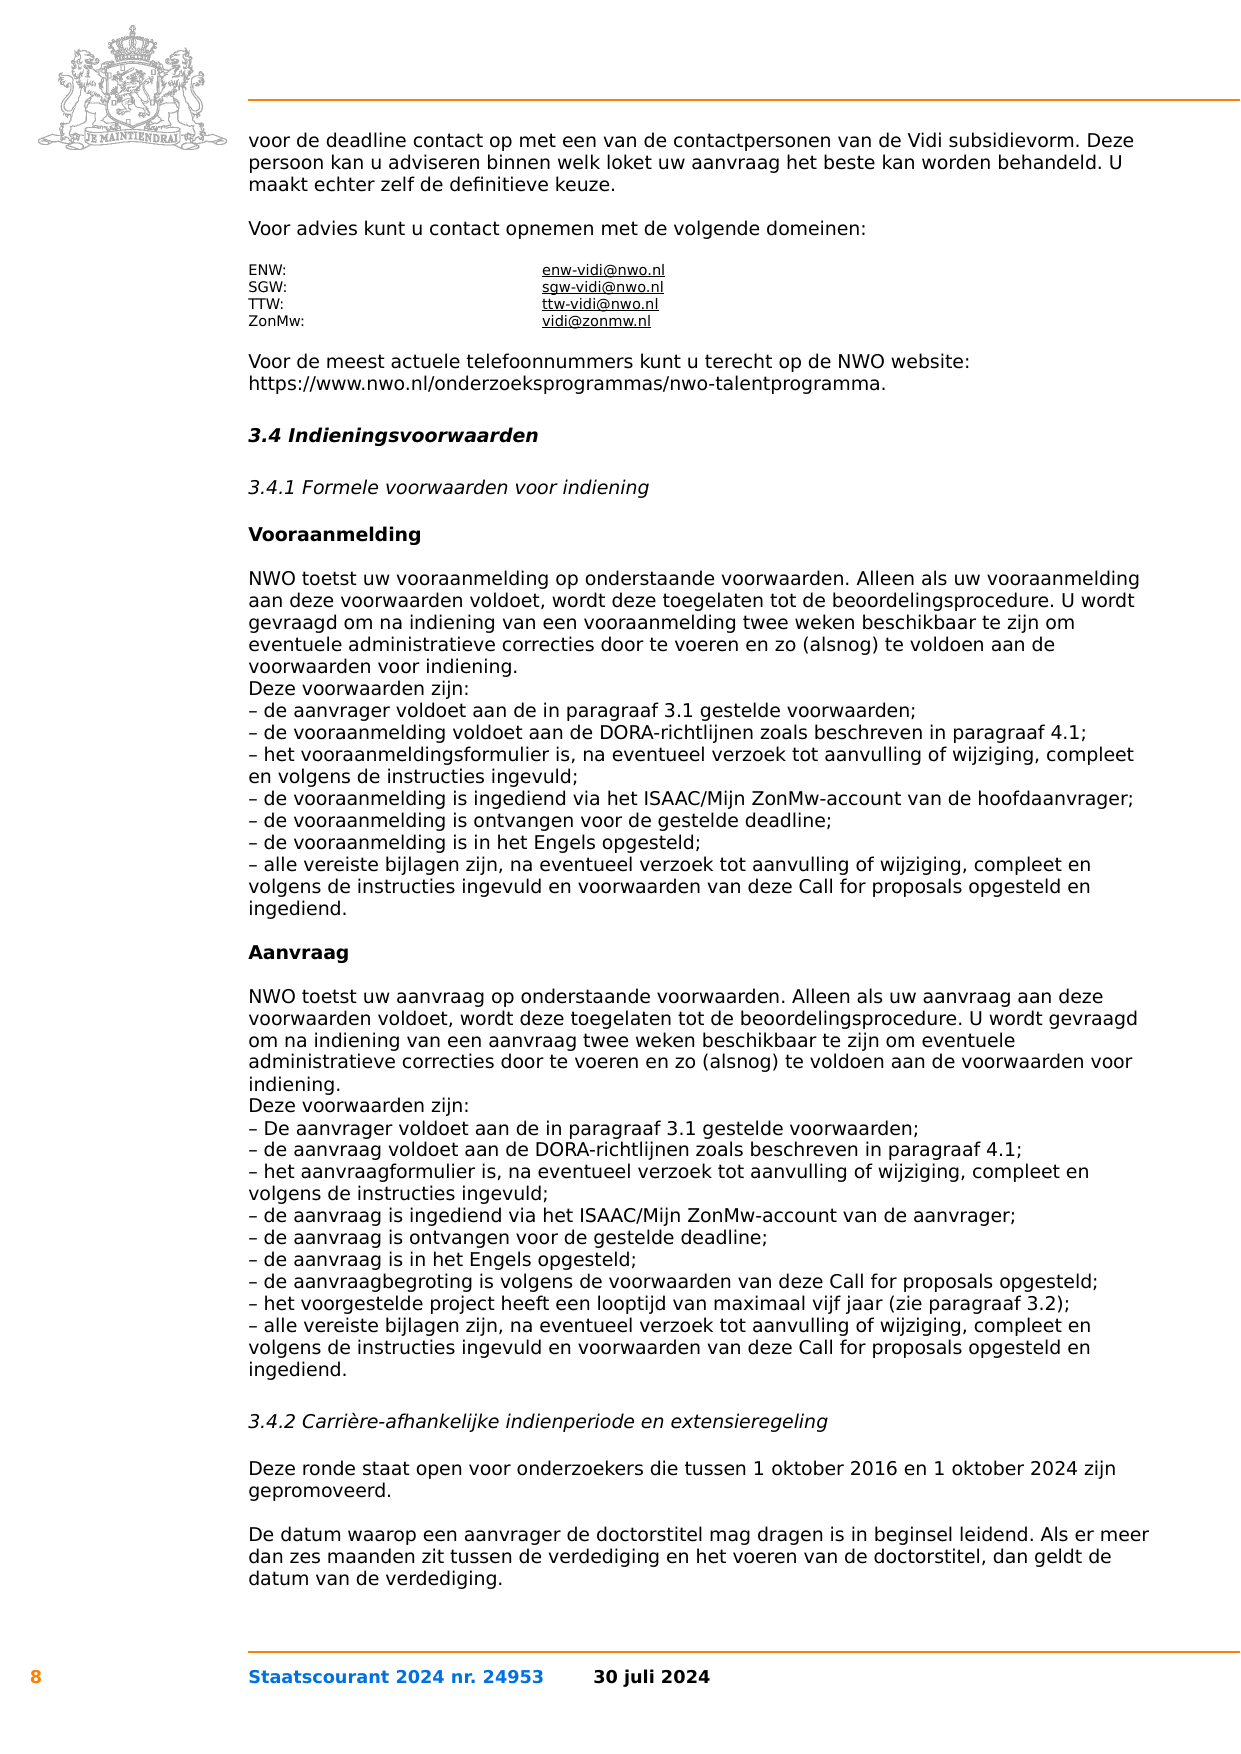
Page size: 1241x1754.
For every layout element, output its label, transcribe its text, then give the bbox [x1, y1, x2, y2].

table_cell ttw-vidi@nwo.nl [536, 296, 1163, 312]
table_cell sgw-vidi@nwo.nl [536, 279, 1163, 296]
text – de aanvrager voldoet aan de in paragraaf 3.1 gestelde voorwaarden; [248, 700, 1163, 722]
text – de aanvraag voldoet aan de DORA-richtlijnen zoals beschreven in paragraaf 4.1; [248, 1139, 1163, 1161]
table_cell vidi@zonmw.nl [536, 313, 1163, 329]
picture [38, 25, 227, 150]
table_header ENW: [248, 262, 536, 278]
subtitle 3.4.2 Carrière-afhankelijke indienperiode en extensieregeling [248, 1411, 1163, 1433]
text voor de deadline contact op met een van de contactpersonen van de Vidi subsidievorm. Deze persoon kan u adviseren binnen welk loket uw aanvraag het beste kan worden behandeld. U maakt echter zelf de definitieve keuze. [248, 130, 1163, 196]
text Deze ronde staat open voor onderzoekers die tussen 1 oktober 2016 en 1 oktober 2024 zijn gepromoveerd. [248, 1458, 1163, 1502]
text NWO toetst uw vooraanmelding op onderstaande voorwaarden. Alleen als uw vooraanmelding aan deze voorwaarden voldoet, wordt deze toegelaten tot de beoordelingsprocedure. U wordt gevraagd om na indiening van een vooraanmelding twee weken beschikbaar te zijn om eventuele administratieve correcties door te voeren en zo (alsnog) te voldoen aan de voorwaarden voor indiening. [248, 568, 1163, 678]
text – het aanvraagformulier is, na eventueel verzoek tot aanvulling of wijziging, compleet en volgens de instructies ingevuld; [248, 1161, 1163, 1205]
text – de aanvraag is in het Engels opgesteld; [248, 1249, 1163, 1271]
subtitle 3.4 Indieningsvoorwaarden [248, 425, 1163, 447]
text – de vooraanmelding is in het Engels opgesteld; [248, 832, 1163, 854]
table_header enw-vidi@nwo.nl [536, 262, 1163, 278]
text De datum waarop een aanvrager de doctorstitel mag dragen is in beginsel leidend. Als er meer dan zes maanden zit tussen de verdediging en het voeren van de doctorstitel, dan geldt de datum van de verdediging. [248, 1524, 1163, 1590]
text NWO toetst uw aanvraag op onderstaande voorwaarden. Alleen als uw aanvraag aan deze voorwaarden voldoet, wordt deze toegelaten tot de beoordelingsprocedure. U wordt gevraagd om na indiening van een aanvraag twee weken beschikbaar te zijn om eventuele administratieve correcties door te voeren en zo (alsnog) te voldoen aan de voorwaarden voor indiening. [248, 986, 1163, 1095]
text Voor de meest actuele telefoonnummers kunt u terecht op de NWO website: https://www.nwo.nl/onderzoeksprogrammas/nwo-talentprogramma. [248, 351, 1163, 395]
text – alle vereiste bijlagen zijn, na eventueel verzoek tot aanvulling of wijziging, compleet en volgens de instructies ingevuld en voorwaarden van deze Call for proposals opgesteld en ingediend. [248, 1315, 1163, 1381]
text – de vooraanmelding is ontvangen voor de gestelde deadline; [248, 810, 1163, 832]
text Deze voorwaarden zijn: [248, 1095, 1163, 1117]
text – de aanvraag is ingediend via het ISAAC/Mijn ZonMw-account van de aanvrager; [248, 1205, 1163, 1227]
table_cell SGW: [248, 279, 536, 296]
text Deze voorwaarden zijn: [248, 678, 1163, 700]
text – de vooraanmelding is ingediend via het ISAAC/Mijn ZonMw-account van de hoofdaanvrager; [248, 788, 1163, 810]
text – De aanvrager voldoet aan de in paragraaf 3.1 gestelde voorwaarden; [248, 1117, 1163, 1139]
table_cell TTW: [248, 296, 536, 312]
text – de aanvraagbegroting is volgens de voorwaarden van deze Call for proposals opgesteld; [248, 1271, 1163, 1293]
text – alle vereiste bijlagen zijn, na eventueel verzoek tot aanvulling of wijziging, compleet en volgens de instructies ingevuld en voorwaarden van deze Call for proposals opgesteld en ingediend. [248, 854, 1163, 920]
subtitle Aanvraag [248, 942, 1163, 964]
text – de aanvraag is ontvangen voor de gestelde deadline; [248, 1227, 1163, 1249]
text Voor advies kunt u contact opnemen met de volgende domeinen: [248, 218, 1163, 240]
subtitle 3.4.1 Formele voorwaarden voor indiening [248, 477, 1163, 499]
text – de vooraanmelding voldoet aan de DORA-richtlijnen zoals beschreven in paragraaf 4.1; [248, 722, 1163, 744]
subtitle Vooraanmelding [248, 524, 1163, 546]
text – het vooraanmeldingsformulier is, na eventueel verzoek tot aanvulling of wijziging, compleet en volgens de instructies ingevuld; [248, 744, 1163, 788]
table_cell ZonMw: [248, 313, 536, 329]
text – het voorgestelde project heeft een looptijd van maximaal vijf jaar (zie paragraaf 3.2); [248, 1293, 1163, 1315]
